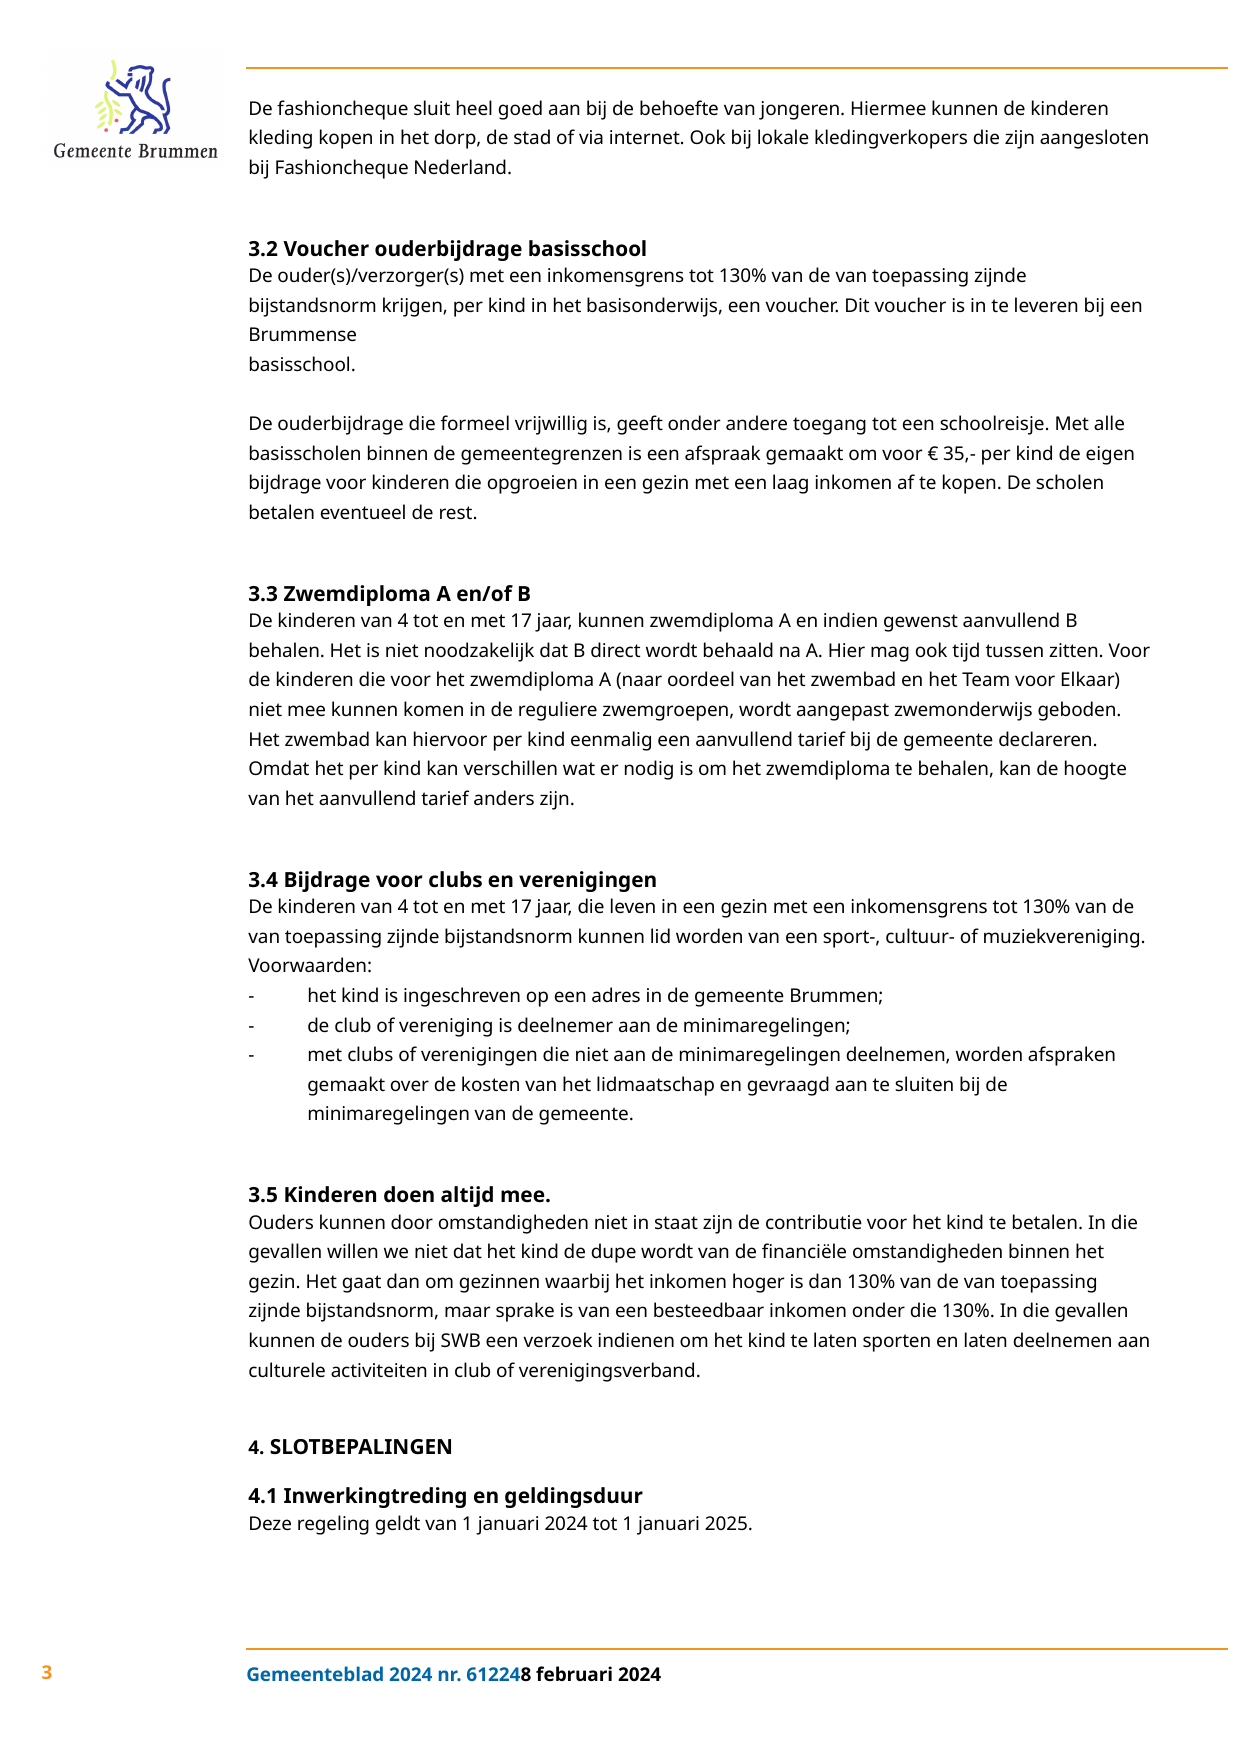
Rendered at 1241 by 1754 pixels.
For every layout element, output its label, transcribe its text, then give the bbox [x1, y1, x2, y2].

text 3.3 Zwemdiploma A en/of B [248, 579, 1152, 607]
list de club of vereniging is deelnemer aan de minimaregelingen; [248, 1012, 1152, 1037]
text basisschool. [248, 351, 1152, 377]
text Voorwaarden: [248, 953, 1152, 978]
text 3.5 Kinderen doen altijd mee. [248, 1181, 1152, 1209]
list met clubs of verenigingen die niet aan de minimaregelingen deelnemen, worden afspraken gemaakt over de kosten van het lidmaatschap en gevraagd aan te sluiten bij de minimaregelingen van de gemeente. [248, 1041, 1152, 1126]
text 4. SLOTBEPALINGEN [248, 1432, 1152, 1461]
list het kind is ingeschreven op een adres in de gemeente Brummen; [248, 982, 1152, 1008]
text De ouderbijdrage die formeel vrijwillig is, geeft onder andere toegang tot een schoolreisje. Met alle basisscholen binnen de gemeentegrenzen is een afspraak gemaakt om voor € 35,- per kind de eigen bijdrage voor kinderen die opgroeien in een gezin met een laag inkomen af te kopen. De scholen betalen eventueel de rest. [248, 410, 1152, 525]
text De kinderen van 4 tot en met 17 jaar, kunnen zwemdiploma A en indien gewenst aanvullend B behalen. Het is niet noodzakelijk dat B direct wordt behaald na A. Hier mag ook tijd tussen zitten. Voor de kinderen die voor het zwemdiploma A (naar oordeel van het zwembad en het Team voor Elkaar) niet mee kunnen komen in de reguliere zwemgroepen, wordt aangepast zwemonderwijs geboden. Het zwembad kan hiervoor per kind eenmalig een aanvullend tarief bij de gemeente declareren. Omdat het per kind kan verschillen wat er nodig is om het zwemdiploma te behalen, kan de hoogte van het aanvullend tarief anders zijn. [248, 607, 1152, 811]
text De kinderen van 4 tot en met 17 jaar, die leven in een gezin met een inkomensgrens tot 130% van de van toepassing zijnde bijstandsnorm kunnen lid worden van een sport-, cultuur- of muziekvereniging. [248, 893, 1152, 949]
text Ouders kunnen door omstandigheden niet in staat zijn de contributie voor het kind te betalen. In die gevallen willen we niet dat het kind de dupe wordt van de financiële omstandigheden binnen het gezin. Het gaat dan om gezinnen waarbij het inkomen hoger is dan 130% van de van toepassing zijnde bijstandsnorm, maar sprake is van een besteedbaar inkomen onder die 130%. In die gevallen kunnen de ouders bij SWB een verzoek indienen om het kind te laten sporten en laten deelnemen aan culturele activiteiten in club of verenigingsverband. [248, 1209, 1152, 1383]
picture [41, 47, 231, 172]
text 3.2 Voucher ouderbijdrage basisschool [248, 234, 1152, 262]
text De ouder(s)/verzorger(s) met een inkomensgrens tot 130% van de van toepassing zijnde bijstandsnorm krijgen, per kind in het basisonderwijs, een voucher. Dit voucher is in te leveren bij een Brummense [248, 262, 1152, 347]
text 3.4 Bijdrage voor clubs en verenigingen [248, 865, 1152, 893]
text Deze regeling geldt van 1 januari 2024 tot 1 januari 2025. [248, 1510, 1152, 1536]
text De fashioncheque sluit heel goed aan bij de behoefte van jongeren. Hiermee kunnen de kinderen kleding kopen in het dorp, de stad of via internet. Ook bij lokale kledingverkopers die zijn aangesloten bij Fashioncheque Nederland. [248, 95, 1152, 180]
text 4.1 Inwerkingtreding en geldingsduur [248, 1481, 1152, 1510]
